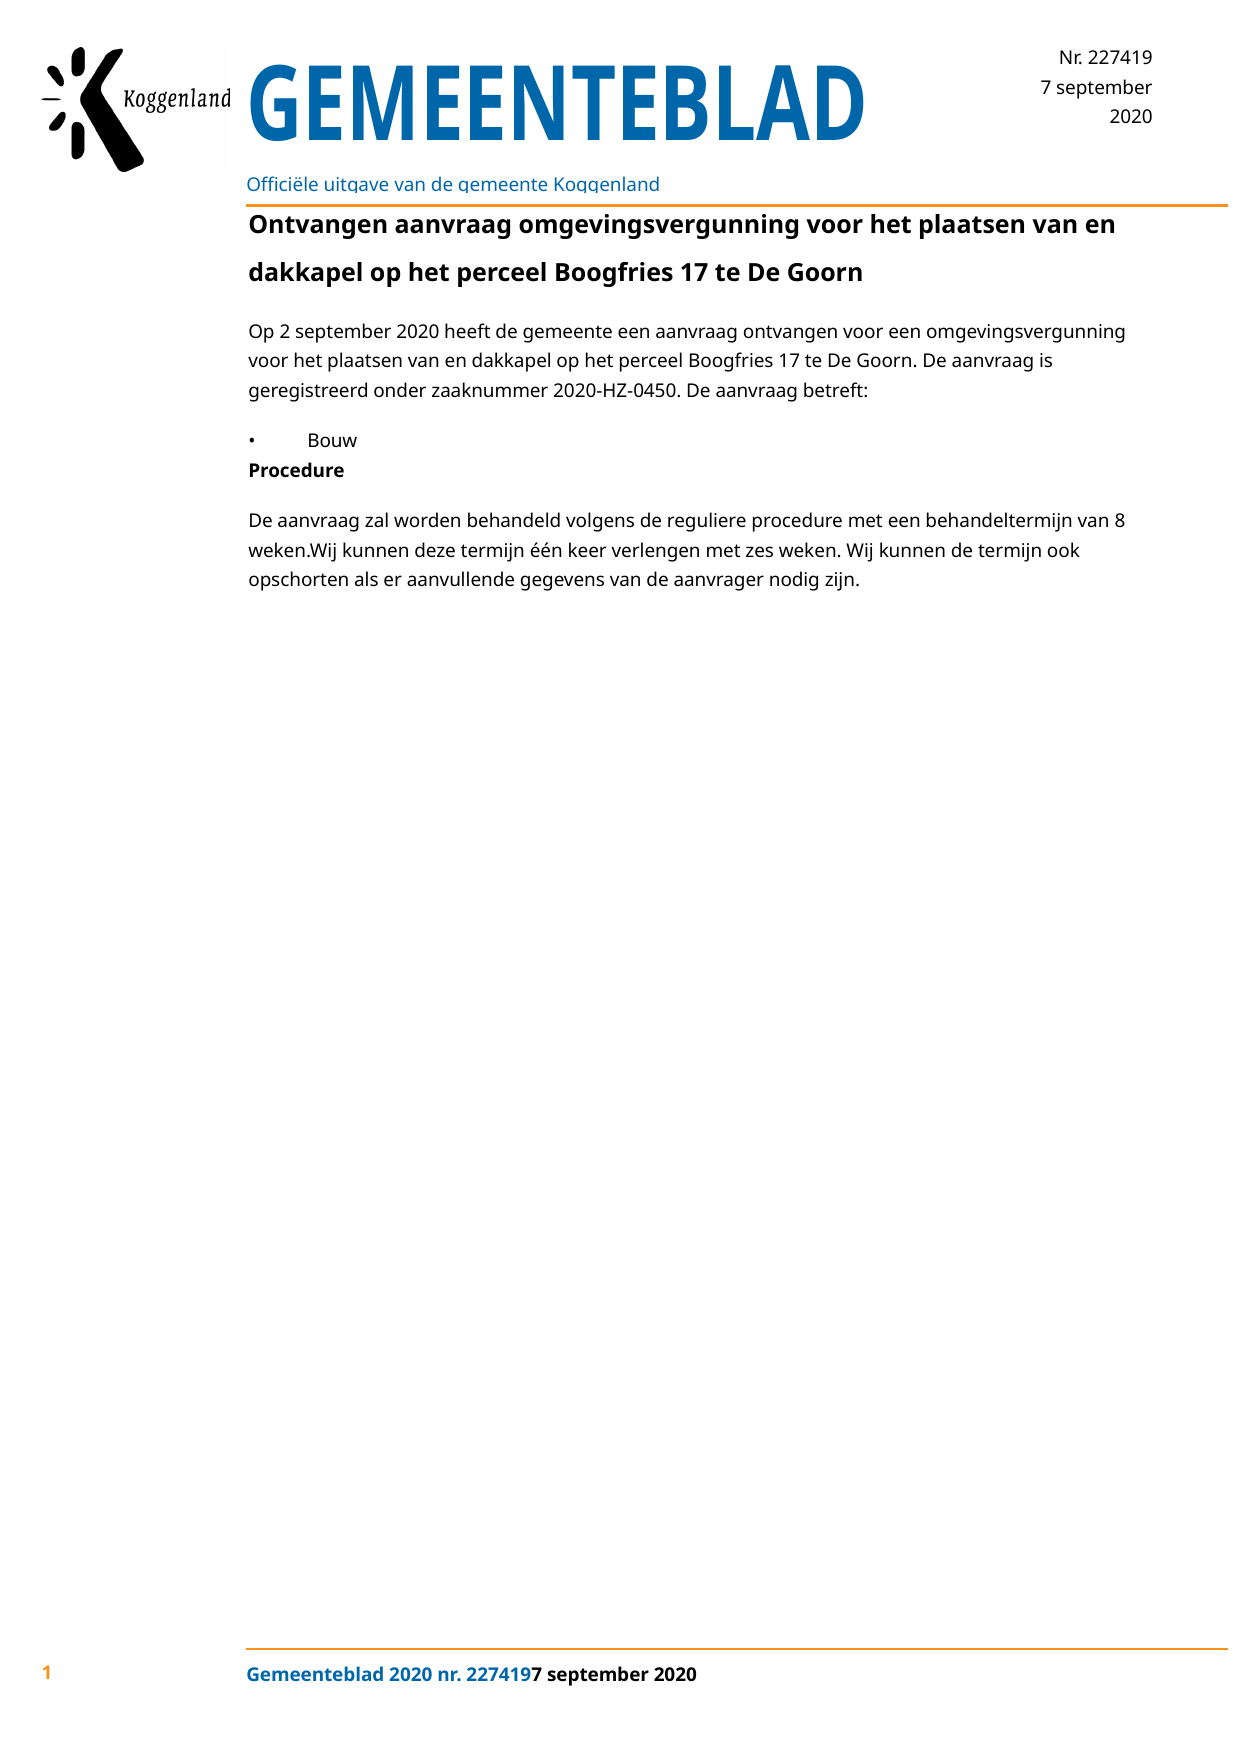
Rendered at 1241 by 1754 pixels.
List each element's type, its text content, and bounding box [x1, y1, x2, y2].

picture [41, 47, 231, 172]
list Bouw [248, 427, 1152, 453]
text Procedure [248, 457, 1152, 483]
text De aanvraag zal worden behandeld volgens de reguliere procedure met een behandeltermijn van 8 weken.Wij kunnen deze termijn één keer verlengen met zes weken. Wij kunnen de termijn ook opschorten als er aanvullende gegevens van de aanvrager nodig zijn. [248, 507, 1152, 592]
text Op 2 september 2020 heeft de gemeente een aanvraag ontvangen voor een omgevingsvergunning voor het plaatsen van en dakkapel op het perceel Boogfries 17 te De Goorn. De aanvraag is geregistreerd onder zaaknummer 2020-HZ-0450. De aanvraag betreft: [248, 318, 1152, 403]
text Ontvangen aanvraag omgevingsvergunning voor het plaatsen van en dakkapel op het perceel Boogfries 17 te De Goorn [248, 207, 1152, 288]
